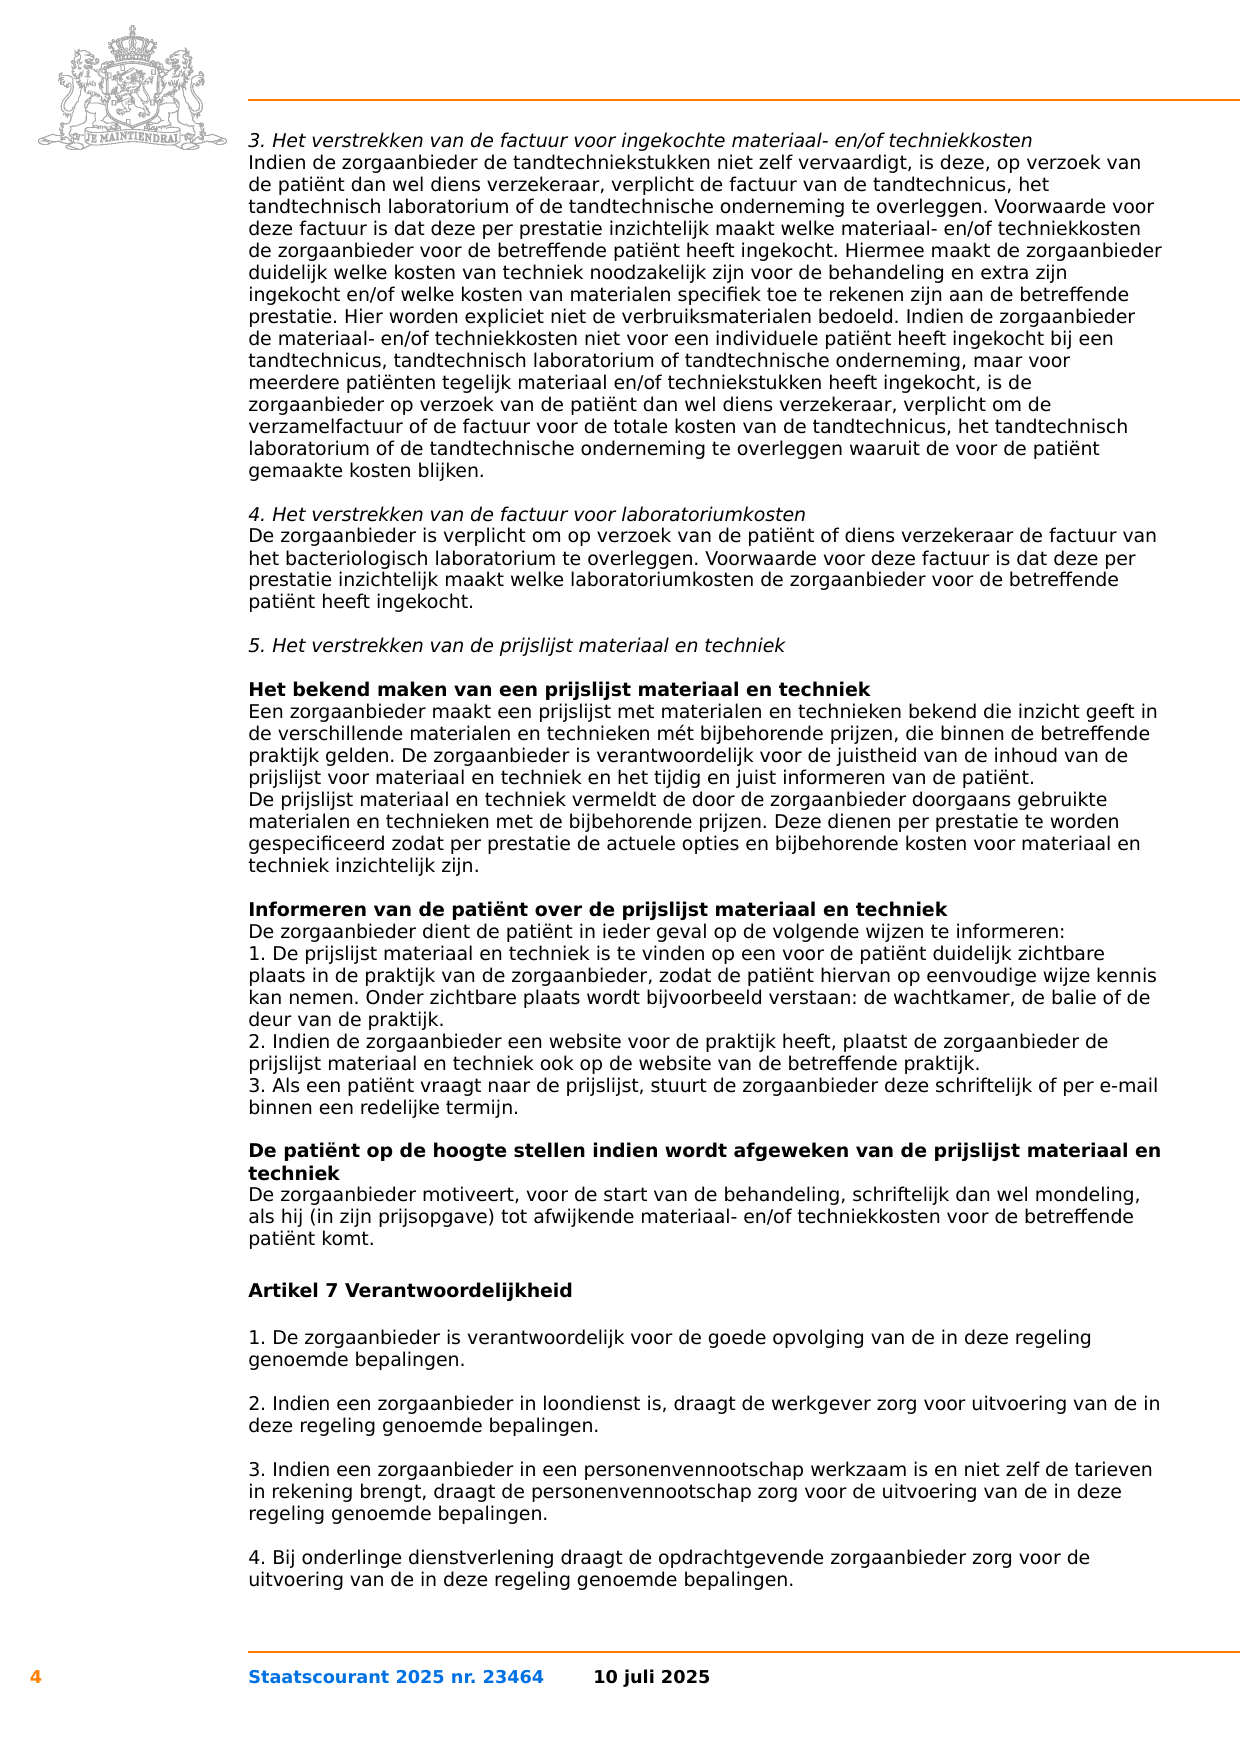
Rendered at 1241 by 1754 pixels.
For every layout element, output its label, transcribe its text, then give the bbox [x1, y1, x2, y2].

subtitle 3. Het verstrekken van de factuur voor ingekochte materiaal- en/of techniekkosten [248, 130, 1163, 152]
subtitle 5. Het verstrekken van de prijslijst materiaal en techniek [248, 635, 1163, 657]
text 3. Indien een zorgaanbieder in een personenvennootschap werkzaam is en niet zelf de tarieven in rekening brengt, draagt de personenvennootschap zorg voor de uitvoering van de in deze regeling genoemde bepalingen. [248, 1459, 1163, 1525]
subtitle 4. Het verstrekken van de factuur voor laboratoriumkosten [248, 503, 1163, 525]
text Indien de zorgaanbieder de tandtechniekstukken niet zelf vervaardigt, is deze, op verzoek van de patiënt dan wel diens verzekeraar, verplicht de factuur van de tandtechnicus, het tandtechnisch laboratorium of de tandtechnische onderneming te overleggen. Voorwaarde voor deze factuur is dat deze per prestatie inzichtelijk maakt welke materiaal- en/of techniekkosten de zorgaanbieder voor de betreffende patiënt heeft ingekocht. Hiermee maakt de zorgaanbieder duidelijk welke kosten van techniek noodzakelijk zijn voor de behandeling en extra zijn ingekocht en/of welke kosten van materialen specifiek toe te rekenen zijn aan de betreffende prestatie. Hier worden expliciet niet de verbruiksmaterialen bedoeld. Indien de zorgaanbieder de materiaal- en/of techniekkosten niet voor een individuele patiënt heeft ingekocht bij een tandtechnicus, tandtechnisch laboratorium of tandtechnische onderneming, maar voor meerdere patiënten tegelijk materiaal en/of techniekstukken heeft ingekocht, is de zorgaanbieder op verzoek van de patiënt dan wel diens verzekeraar, verplicht om de verzamelfactuur of de factuur voor de totale kosten van de tandtechnicus, het tandtechnisch laboratorium of de tandtechnische onderneming te overleggen waaruit de voor de patiënt gemaakte kosten blijken. [248, 152, 1163, 482]
text De zorgaanbieder dient de patiënt in ieder geval op de volgende wijzen te informeren: [248, 921, 1163, 943]
subtitle Het bekend maken van een prijslijst materiaal en techniek [248, 679, 1163, 701]
text 4. Bij onderlinge dienstverlening draagt de opdrachtgevende zorgaanbieder zorg voor de uitvoering van de in deze regeling genoemde bepalingen. [248, 1547, 1163, 1591]
text 1. De zorgaanbieder is verantwoordelijk voor de goede opvolging van de in deze regeling genoemde bepalingen. [248, 1327, 1163, 1371]
text Een zorgaanbieder maakt een prijslijst met materialen en technieken bekend die inzicht geeft in de verschillende materialen en technieken mét bijbehorende prijzen, die binnen de betreffende praktijk gelden. De zorgaanbieder is verantwoordelijk voor de juistheid van de inhoud van de prijslijst voor materiaal en techniek en het tijdig en juist informeren van de patiënt. [248, 701, 1163, 789]
text 2. Indien een zorgaanbieder in loondienst is, draagt de werkgever zorg voor uitvoering van de in deze regeling genoemde bepalingen. [248, 1393, 1163, 1437]
text De zorgaanbieder motiveert, voor de start van de behandeling, schriftelijk dan wel mondeling, als hij (in zijn prijsopgave) tot afwijkende materiaal- en/of techniekkosten voor de betreffende patiënt komt. [248, 1184, 1163, 1250]
subtitle Informeren van de patiënt over de prijslijst materiaal en techniek [248, 899, 1163, 921]
text De prijslijst materiaal en techniek vermeldt de door de zorgaanbieder doorgaans gebruikte materialen en technieken met de bijbehorende prijzen. Deze dienen per prestatie te worden gespecificeerd zodat per prestatie de actuele opties en bijbehorende kosten voor materiaal en techniek inzichtelijk zijn. [248, 789, 1163, 877]
subtitle De patiënt op de hoogte stellen indien wordt afgeweken van de prijslijst materiaal en techniek [248, 1140, 1163, 1184]
text 1. De prijslijst materiaal en techniek is te vinden op een voor de patiënt duidelijk zichtbare plaats in de praktijk van de zorgaanbieder, zodat de patiënt hiervan op eenvoudige wijze kennis kan nemen. Onder zichtbare plaats wordt bijvoorbeeld verstaan: de wachtkamer, de balie of de deur van de praktijk. [248, 943, 1163, 1031]
picture [38, 25, 227, 150]
text 2. Indien de zorgaanbieder een website voor de praktijk heeft, plaatst de zorgaanbieder de prijslijst materiaal en techniek ook op de website van de betreffende praktijk. [248, 1031, 1163, 1074]
subtitle Artikel 7 Verantwoordelijkheid [248, 1280, 1163, 1302]
text De zorgaanbieder is verplicht om op verzoek van de patiënt of diens verzekeraar de factuur van het bacteriologisch laboratorium te overleggen. Voorwaarde voor deze factuur is dat deze per prestatie inzichtelijk maakt welke laboratoriumkosten de zorgaanbieder voor de betreffende patiënt heeft ingekocht. [248, 525, 1163, 613]
text 3. Als een patiënt vraagt naar de prijslijst, stuurt de zorgaanbieder deze schriftelijk of per e-mail binnen een redelijke termijn. [248, 1074, 1163, 1118]
